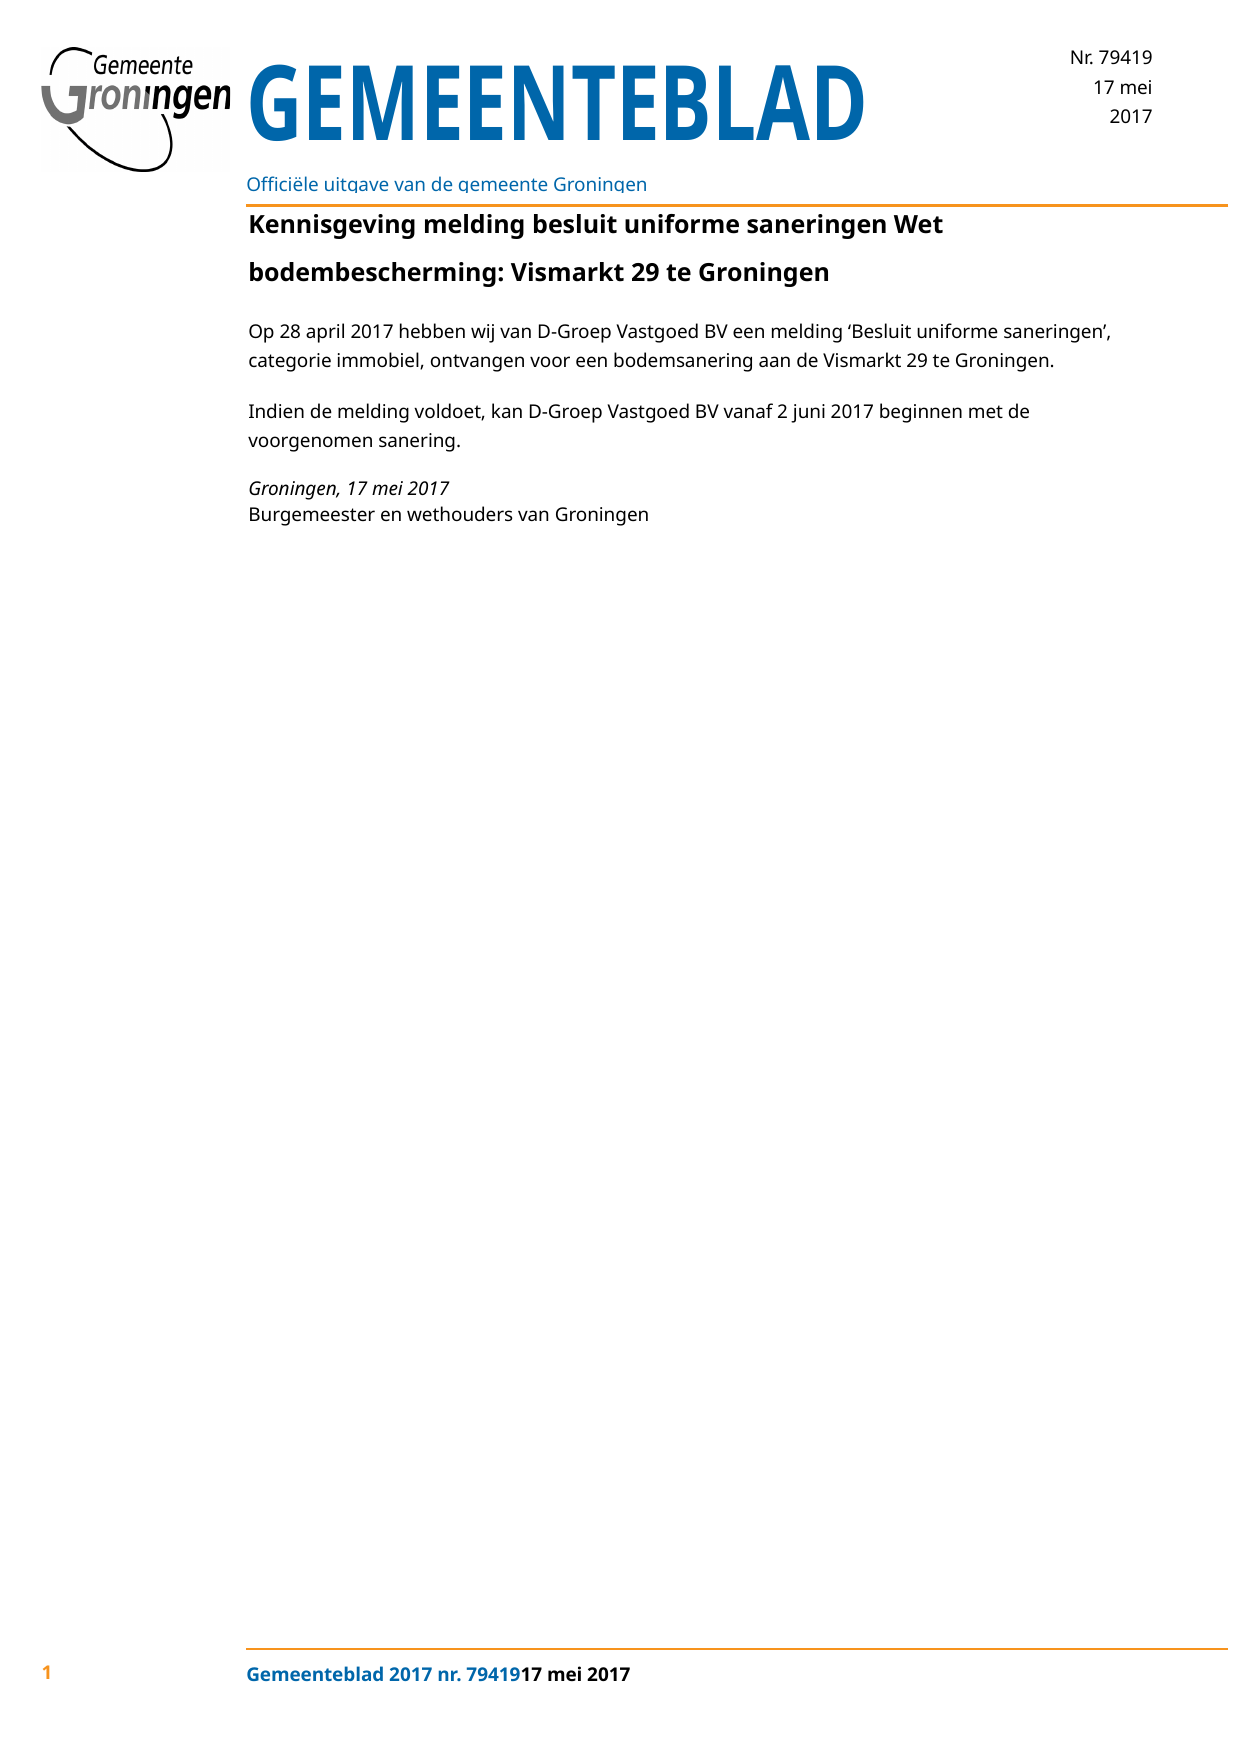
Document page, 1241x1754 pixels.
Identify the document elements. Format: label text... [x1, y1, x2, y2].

text Burgemeester en wethouders van Groningen [248, 501, 1152, 527]
text Op 28 april 2017 hebben wij van D-Groep Vastgoed BV een melding ‘Besluit uniforme saneringen’, categorie immobiel, ontvangen voor een bodemsanering aan de Vismarkt 29 te Groningen. [248, 318, 1152, 373]
text Kennisgeving melding besluit uniforme saneringen Wet bodembescherming: Vismarkt 29 te Groningen [248, 207, 1152, 288]
text Groningen, 17 mei 2017 [248, 475, 1152, 501]
text Indien de melding voldoet, kan D-Groep Vastgoed BV vanaf 2 juni 2017 beginnen met de voorgenomen sanering. [248, 398, 1152, 453]
picture [41, 47, 231, 172]
